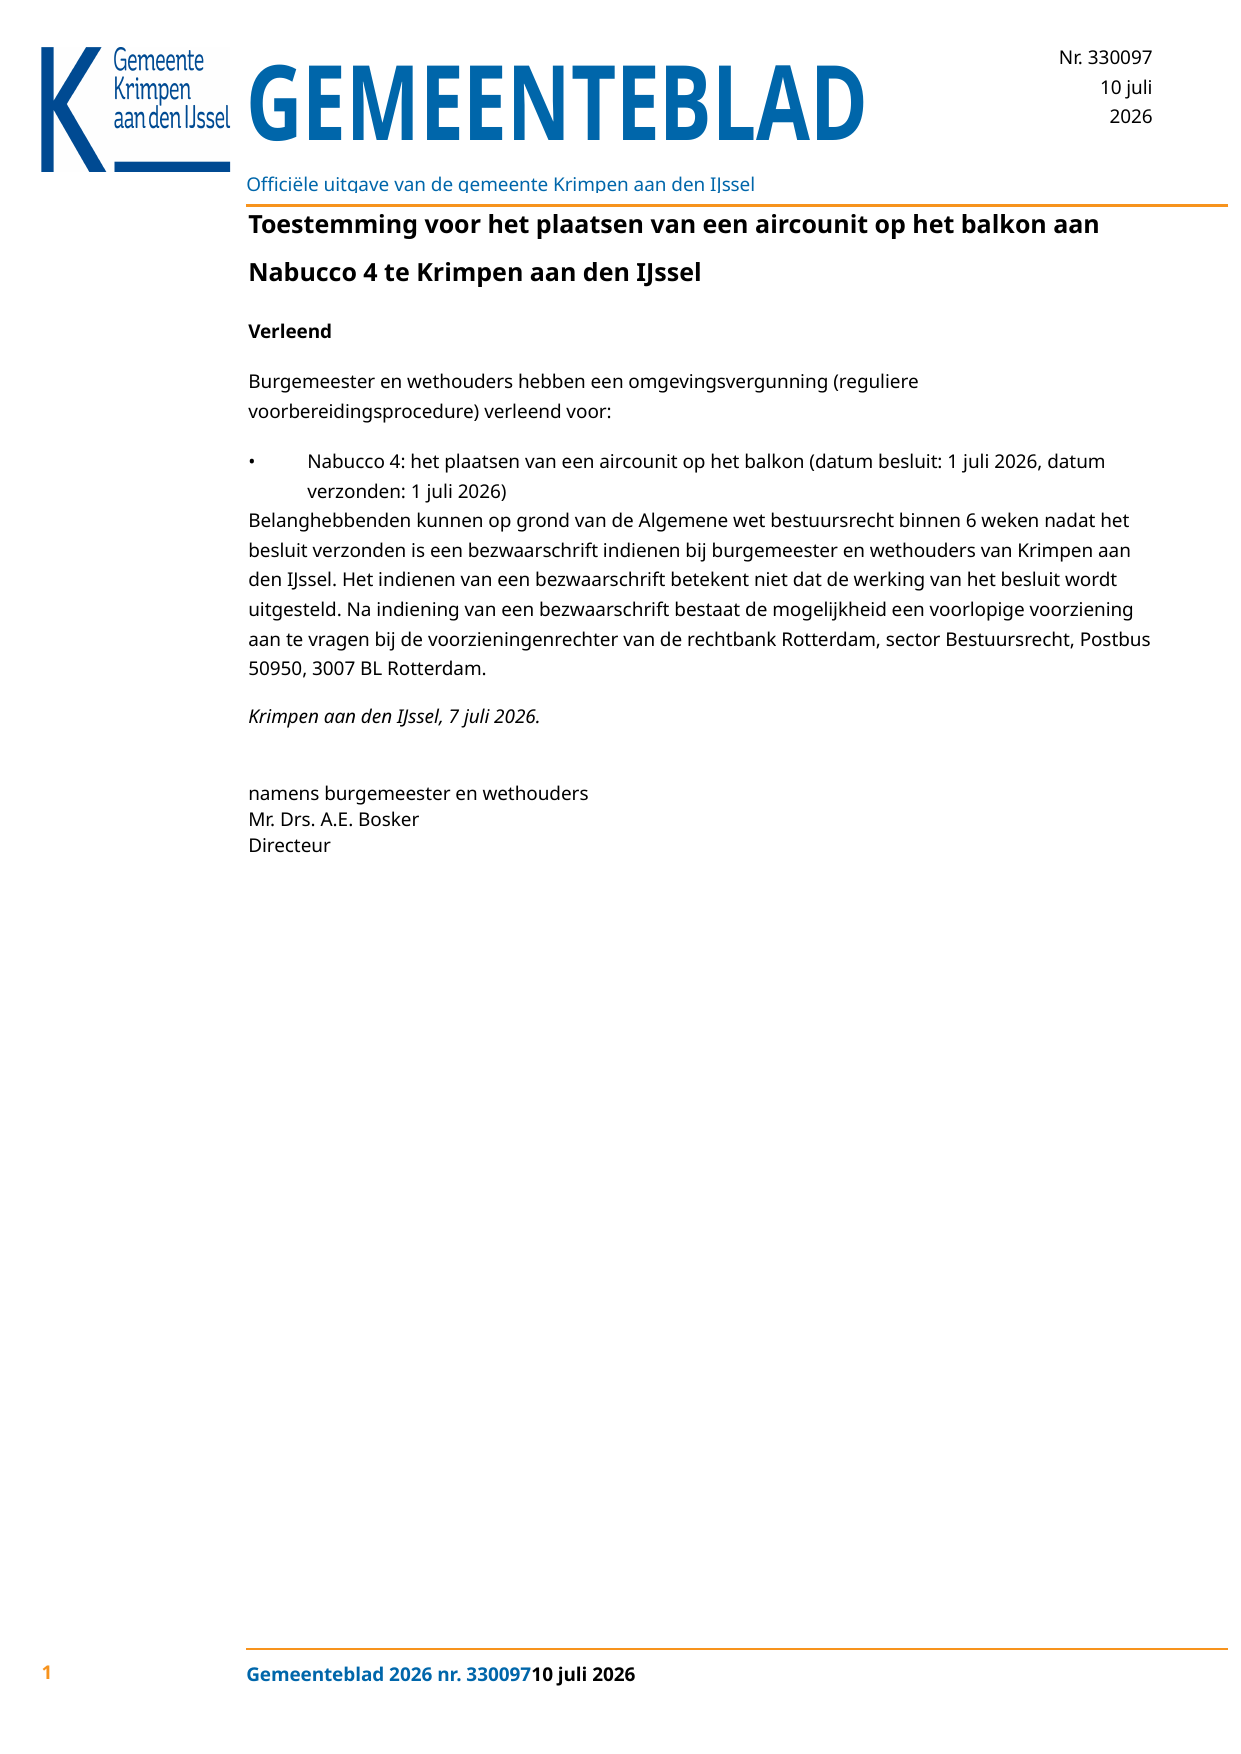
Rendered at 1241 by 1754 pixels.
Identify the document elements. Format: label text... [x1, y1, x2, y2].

text Mr. Drs. A.E. Bosker [248, 806, 1152, 832]
text Verleend [248, 318, 1152, 344]
text Directeur [248, 832, 1152, 858]
text namens burgemeester en wethouders [248, 780, 1152, 806]
picture [41, 47, 231, 172]
text Burgemeester en wethouders hebben een omgevingsvergunning (reguliere voorbereidingsprocedure) verleend voor: [248, 368, 1152, 424]
text Toestemming voor het plaatsen van een aircounit op het balkon aan Nabucco 4 te Krimpen aan den IJssel [248, 207, 1152, 288]
list Nabucco 4: het plaatsen van een aircounit op het balkon (datum besluit: 1 juli 2026, datum verzonden: 1 juli 2026) [248, 448, 1152, 504]
text Belanghebbenden kunnen op grond van de Algemene wet bestuursrecht binnen 6 weken nadat het besluit verzonden is een bezwaarschrift indienen bij burgemeester en wethouders van Krimpen aan den IJssel. Het indienen van een bezwaarschrift betekent niet dat de werking van het besluit wordt uitgesteld. Na indiening van een bezwaarschrift bestaat de mogelijkheid een voorlopige voorziening aan te vragen bij de voorzieningenrechter van de rechtbank Rotterdam, sector Bestuursrecht, Postbus 50950, 3007 BL Rotterdam. [248, 507, 1152, 681]
text Krimpen aan den IJssel, 7 juli 2026. [248, 703, 1152, 729]
